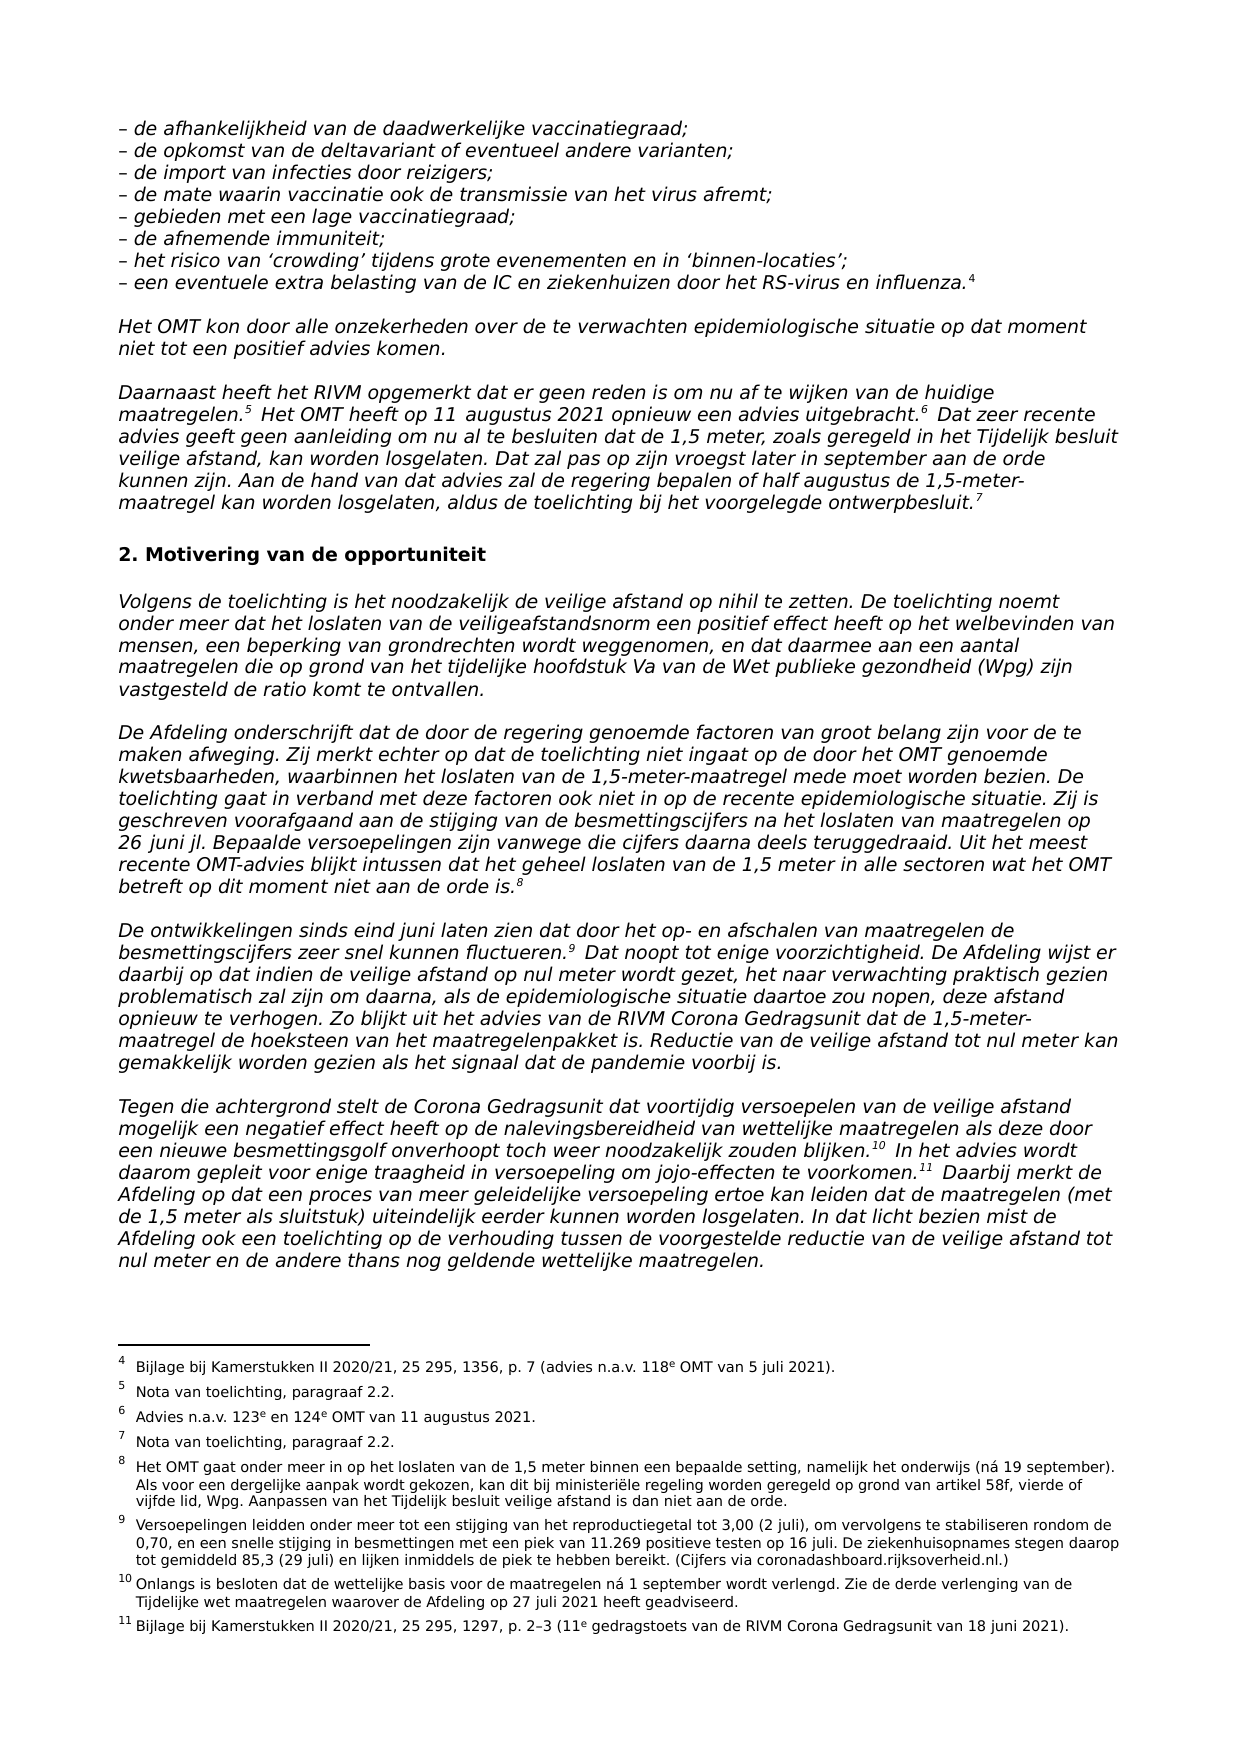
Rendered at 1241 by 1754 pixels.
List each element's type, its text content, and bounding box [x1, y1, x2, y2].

text – de opkomst van de deltavariant of eventueel andere varianten; [118, 140, 1122, 162]
text Versoepelingen leidden onder meer tot een stijging van het reproductiegetal tot 3,00 (2 juli), om vervolgens te stabiliseren rondom de 0,70, en een snelle stijging in besmettingen met een piek van 11.269 positieve testen op 16 juli. De ziekenhuisopnames stegen daarop tot gemiddeld 85,3 (29 juli) en lijken inmiddels de piek te hebben bereikt. (Cijfers via coronadashboard.rijksoverheid.nl.) [118, 1513, 1122, 1569]
text Volgens de toelichting is het noodzakelijk de veilige afstand op nihil te zetten. De toelichting noemt onder meer dat het loslaten van de veiligeafstandsnorm een positief effect heeft op het welbevinden van mensen, een beperking van grondrechten wordt weggenomen, en dat daarmee aan een aantal maatregelen die op grond van het tijdelijke hoofdstuk Va van de Wet publieke gezondheid (Wpg) zijn vastgesteld de ratio komt te ontvallen. [118, 591, 1122, 700]
text Het OMT kon door alle onzekerheden over de te verwachten epidemiologische situatie op dat moment niet tot een positief advies komen. [118, 316, 1122, 360]
text Tegen die achtergrond stelt de Corona Gedragsunit dat voortijdig versoepelen van de veilige afstand mogelijk een negatief effect heeft op de nalevingsbereidheid van wettelijke maatregelen als deze door een nieuwe besmettingsgolf onverhoopt toch weer noodzakelijk zouden blijken. In het advies wordt daarom gepleit voor enige traagheid in versoepeling om jojo-effecten te voorkomen. Daarbij merkt de Afdeling op dat een proces van meer geleidelijke versoepeling ertoe kan leiden dat de maatregelen (met de 1,5 meter als sluitstuk) uiteindelijk eerder kunnen worden losgelaten. In dat licht bezien mist de Afdeling ook een toelichting op de verhouding tussen de voorgestelde reductie van de veilige afstand tot nul meter en de andere thans nog geldende wettelijke maatregelen. [118, 1096, 1122, 1272]
text – het risico van ‘crowding’ tijdens grote evenementen en in ‘binnen-locaties’; [118, 250, 1122, 272]
text Onlangs is besloten dat de wettelijke basis voor de maatregelen ná 1 september wordt verlengd. Zie de derde verlenging van de Tijdelijke wet maatregelen waarover de Afdeling op 27 juli 2021 heeft geadviseerd. [118, 1572, 1122, 1611]
text Nota van toelichting, paragraaf 2.2. [118, 1429, 1122, 1451]
text Nota van toelichting, paragraaf 2.2. [118, 1379, 1122, 1401]
text De ontwikkelingen sinds eind juni laten zien dat door het op- en afschalen van maatregelen de besmettingscijfers zeer snel kunnen fluctueren. Dat noopt tot enige voorzichtigheid. De Afdeling wijst er daarbij op dat indien de veilige afstand op nul meter wordt gezet, het naar verwachting praktisch gezien problematisch zal zijn om daarna, als de epidemiologische situatie daartoe zou nopen, deze afstand opnieuw te verhogen. Zo blijkt uit het advies van de RIVM Corona Gedragsunit dat de 1,5-meter-maatregel de hoeksteen van het maatregelenpakket is. Reductie van de veilige afstand tot nul meter kan gemakkelijk worden gezien als het signaal dat de pandemie voorbij is. [118, 920, 1122, 1074]
text Bijlage bij Kamerstukken II 2020/21, 25 295, 1297, p. 2–3 (11e gedragstoets van de RIVM Corona Gedragsunit van 18 juni 2021). [118, 1614, 1122, 1636]
text – de afnemende immuniteit; [118, 228, 1122, 250]
text Advies n.a.v. 123e en 124e OMT van 11 augustus 2021. [118, 1404, 1122, 1426]
text Bijlage bij Kamerstukken II 2020/21, 25 295, 1356, p. 7 (advies n.a.v. 118e OMT van 5 juli 2021). [118, 1354, 1122, 1376]
text De Afdeling onderschrijft dat de door de regering genoemde factoren van groot belang zijn voor de te maken afweging. Zij merkt echter op dat de toelichting niet ingaat op de door het OMT genoemde kwetsbaarheden, waarbinnen het loslaten van de 1,5-meter-maatregel mede moet worden bezien. De toelichting gaat in verband met deze factoren ook niet in op de recente epidemiologische situatie. Zij is geschreven voorafgaand aan de stijging van de besmettingscijfers na het loslaten van maatregelen op 26 juni jl. Bepaalde versoepelingen zijn vanwege die cijfers daarna deels teruggedraaid. Uit het meest recente OMT-advies blijkt intussen dat het geheel loslaten van de 1,5 meter in alle sectoren wat het OMT betreft op dit moment niet aan de orde is. [118, 722, 1122, 898]
text – een eventuele extra belasting van de IC en ziekenhuizen door het RS-virus en influenza. [118, 272, 1122, 294]
text – de mate waarin vaccinatie ook de transmissie van het virus afremt; [118, 184, 1122, 206]
text – gebieden met een lage vaccinatiegraad; [118, 206, 1122, 228]
text Daarnaast heeft het RIVM opgemerkt dat er geen reden is om nu af te wijken van de huidige maatregelen. Het OMT heeft op 11 augustus 2021 opnieuw een advies uitgebracht. Dat zeer recente advies geeft geen aanleiding om nu al te besluiten dat de 1,5 meter, zoals geregeld in het Tijdelijk besluit veilige afstand, kan worden losgelaten. Dat zal pas op zijn vroegst later in september aan de orde kunnen zijn. Aan de hand van dat advies zal de regering bepalen of half augustus de 1,5-meter-maatregel kan worden losgelaten, aldus de toelichting bij het voorgelegde ontwerpbesluit. [118, 382, 1122, 513]
text Het OMT gaat onder meer in op het loslaten van de 1,5 meter binnen een bepaalde setting, namelijk het onderwijs (ná 19 september). Als voor een dergelijke aanpak wordt gekozen, kan dit bij ministeriële regeling worden geregeld op grond van artikel 58f, vierde of vijfde lid, Wpg. Aanpassen van het Tijdelijk besluit veilige afstand is dan niet aan de orde. [118, 1454, 1122, 1510]
text – de afhankelijkheid van de daadwerkelijke vaccinatiegraad; [118, 118, 1122, 140]
text – de import van infecties door reizigers; [118, 162, 1122, 184]
subtitle 2. Motivering van de opportuniteit [118, 543, 1122, 566]
